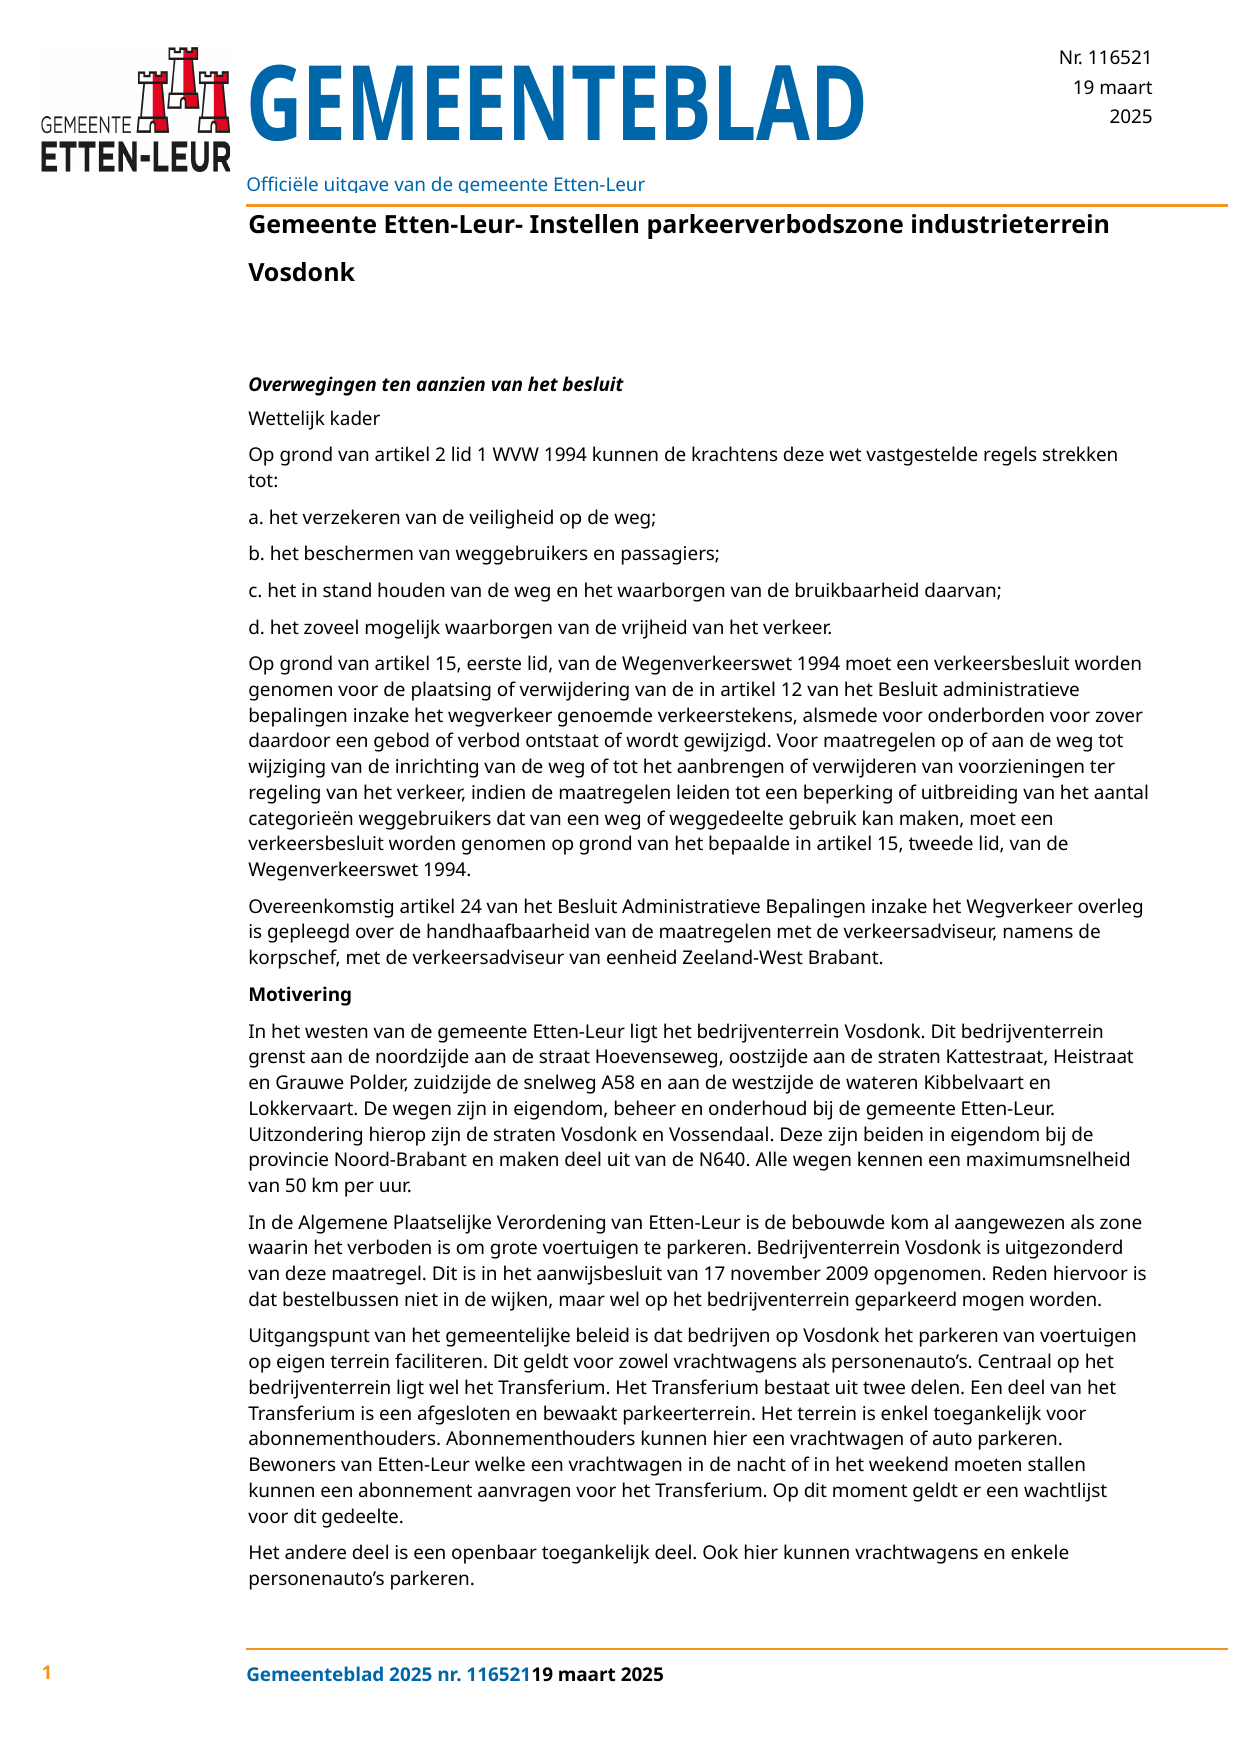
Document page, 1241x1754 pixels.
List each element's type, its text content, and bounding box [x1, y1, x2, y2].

text In het westen van de gemeente Etten-Leur ligt het bedrijventerrein Vosdonk. Dit bedrijventerrein grenst aan de noordzijde aan de straat Hoevenseweg, oostzijde aan de straten Kattestraat, Heistraat en Grauwe Polder, zuidzijde de snelweg A58 en aan de westzijde de wateren Kibbelvaart en Lokkervaart. De wegen zijn in eigendom, beheer en onderhoud bij de gemeente Etten-Leur. Uitzondering hierop zijn de straten Vosdonk en Vossendaal. Deze zijn beiden in eigendom bij de provincie Noord-Brabant en maken deel uit van de N640. Alle wegen kennen een maximumsnelheid van 50 km per uur. [248, 1018, 1152, 1198]
text b. het beschermen van weggebruikers en passagiers; [248, 541, 1152, 566]
text Wettelijk kader [248, 405, 1152, 431]
picture [41, 47, 231, 172]
text Motivering [248, 981, 1152, 1007]
text Uitgangspunt van het gemeentelijke beleid is dat bedrijven op Vosdonk het parkeren van voertuigen op eigen terrein faciliteren. Dit geldt voor zowel vrachtwagens als personenauto’s. Centraal op het bedrijventerrein ligt wel het Transferium. Het Transferium bestaat uit twee delen. Een deel van het Transferium is een afgesloten en bewaakt parkeerterrein. Het terrein is enkel toegankelijk voor abonnementhouders. Abonnementhouders kunnen hier een vrachtwagen of auto parkeren. Bewoners van Etten-Leur welke een vrachtwagen in de nacht of in het weekend moeten stallen kunnen een abonnement aanvragen voor het Transferium. Op dit moment geldt er een wachtlijst voor dit gedeelte. [248, 1323, 1152, 1528]
text a. het verzekeren van de veiligheid op de weg; [248, 504, 1152, 529]
text In de Algemene Plaatselijke Verordening van Etten-Leur is de bebouwde kom al aangewezen als zone waarin het verboden is om grote voertuigen te parkeren. Bedrijventerrein Vosdonk is uitgezonderd van deze maatregel. Dit is in het aanwijsbesluit van 17 november 2009 opgenomen. Reden hiervoor is dat bestelbussen niet in de wijken, maar wel op het bedrijventerrein geparkeerd mogen worden. [248, 1209, 1152, 1312]
text Het andere deel is een openbaar toegankelijk deel. Ook hier kunnen vrachtwagens en enkele personenauto’s parkeren. [248, 1539, 1152, 1591]
text Overwegingen ten aanzien van het besluit [248, 371, 1152, 396]
text Op grond van artikel 2 lid 1 WVW 1994 kunnen de krachtens deze wet vastgestelde regels strekken tot: [248, 441, 1152, 493]
text Gemeente Etten-Leur- Instellen parkeerverbodszone industrieterrein Vosdonk [248, 207, 1152, 288]
text Overeenkomstig artikel 24 van het Besluit Administratieve Bepalingen inzake het Wegverkeer overleg is gepleegd over de handhaafbaarheid van de maatregelen met de verkeersadviseur, namens de korpschef, met de verkeersadviseur van eenheid Zeeland-West Brabant. [248, 893, 1152, 970]
text c. het in stand houden van de weg en het waarborgen van de bruikbaarheid daarvan; [248, 577, 1152, 603]
text Op grond van artikel 15, eerste lid, van de Wegenverkeerswet 1994 moet een verkeersbesluit worden genomen voor de plaatsing of verwijdering van de in artikel 12 van het Besluit administratieve bepalingen inzake het wegverkeer genoemde verkeerstekens, alsmede voor onderborden voor zover daardoor een gebod of verbod ontstaat of wordt gewijzigd. Voor maatregelen op of aan de weg tot wijziging van de inrichting van de weg of tot het aanbrengen of verwijderen van voorzieningen ter regeling van het verkeer, indien de maatregelen leiden tot een beperking of uitbreiding van het aantal categorieën weggebruikers dat van een weg of weggedeelte gebruik kan maken, moet een verkeersbesluit worden genomen op grond van het bepaalde in artikel 15, tweede lid, van de Wegenverkeerswet 1994. [248, 651, 1152, 882]
text d. het zoveel mogelijk waarborgen van de vrijheid van het verkeer. [248, 614, 1152, 639]
